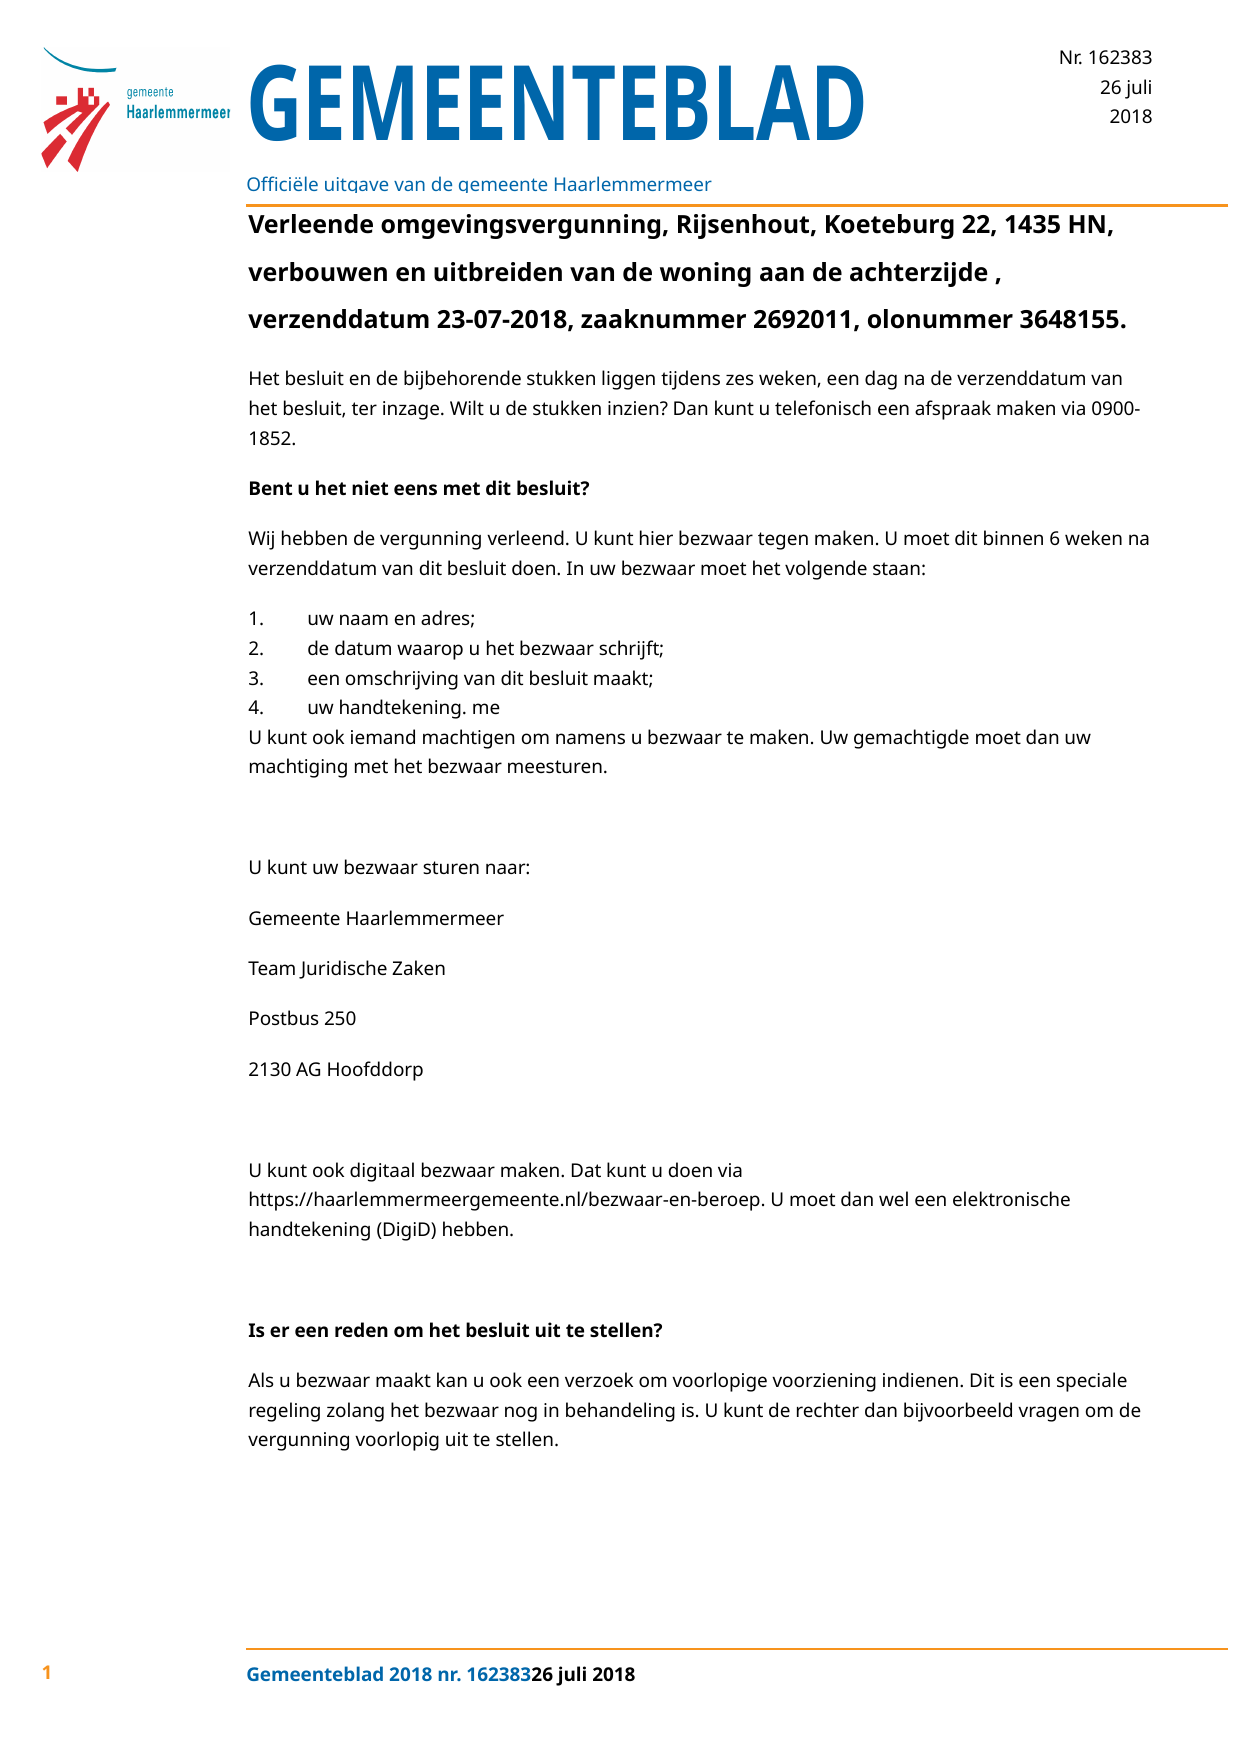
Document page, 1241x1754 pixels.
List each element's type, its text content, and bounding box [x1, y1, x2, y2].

list uw naam en adres; [248, 606, 1152, 631]
picture [41, 47, 231, 172]
text U kunt ook iemand machtigen om namens u bezwaar te maken. Uw gemachtigde moet dan uw machtiging met het bezwaar meesturen. [248, 724, 1152, 779]
text Verleende omgevingsvergunning, Rijsenhout, Koeteburg 22, 1435 HN, verbouwen en uitbreiden van de woning aan de achterzijde , verzenddatum 23-07-2018, zaaknummer 2692011, olonummer 3648155. [248, 207, 1152, 336]
text Het besluit en de bijbehorende stukken liggen tijdens zes weken, een dag na de verzenddatum van het besluit, ter inzage. Wilt u de stukken inzien? Dan kunt u telefonisch een afspraak maken via 0900-1852. [248, 366, 1152, 450]
text Postbus 250 [248, 1006, 1152, 1031]
text Wij hebben de vergunning verleend. U kunt hier bezwaar tegen maken. U moet dit binnen 6 weken na verzenddatum van dit besluit doen. In uw bezwaar moet het volgende staan: [248, 526, 1152, 581]
text Is er een reden om het besluit uit te stellen? [248, 1317, 1152, 1342]
text Bent u het niet eens met dit besluit? [248, 475, 1152, 501]
text Als u bezwaar maakt kan u ook een verzoek om voorlopige voorziening indienen. Dit is een speciale regeling zolang het bezwaar nog in behandeling is. U kunt de rechter dan bijvoorbeeld vragen om de vergunning voorlopig uit te stellen. [248, 1367, 1152, 1452]
list uw handtekening. me [248, 694, 1152, 720]
text U kunt uw bezwaar sturen naar: [248, 854, 1152, 880]
text 2130 AG Hoofddorp [248, 1056, 1152, 1082]
text Team Juridische Zaken [248, 955, 1152, 981]
text U kunt ook digitaal bezwaar maken. Dat kunt u doen via https://haarlemmermeergemeente.nl/bezwaar-en-beroep. U moet dan wel een elektronische handtekening (DigiD) hebben. [248, 1157, 1152, 1242]
list de datum waarop u het bezwaar schrijft; [248, 635, 1152, 661]
text Gemeente Haarlemmermeer [248, 905, 1152, 930]
list een omschrijving van dit besluit maakt; [248, 665, 1152, 690]
